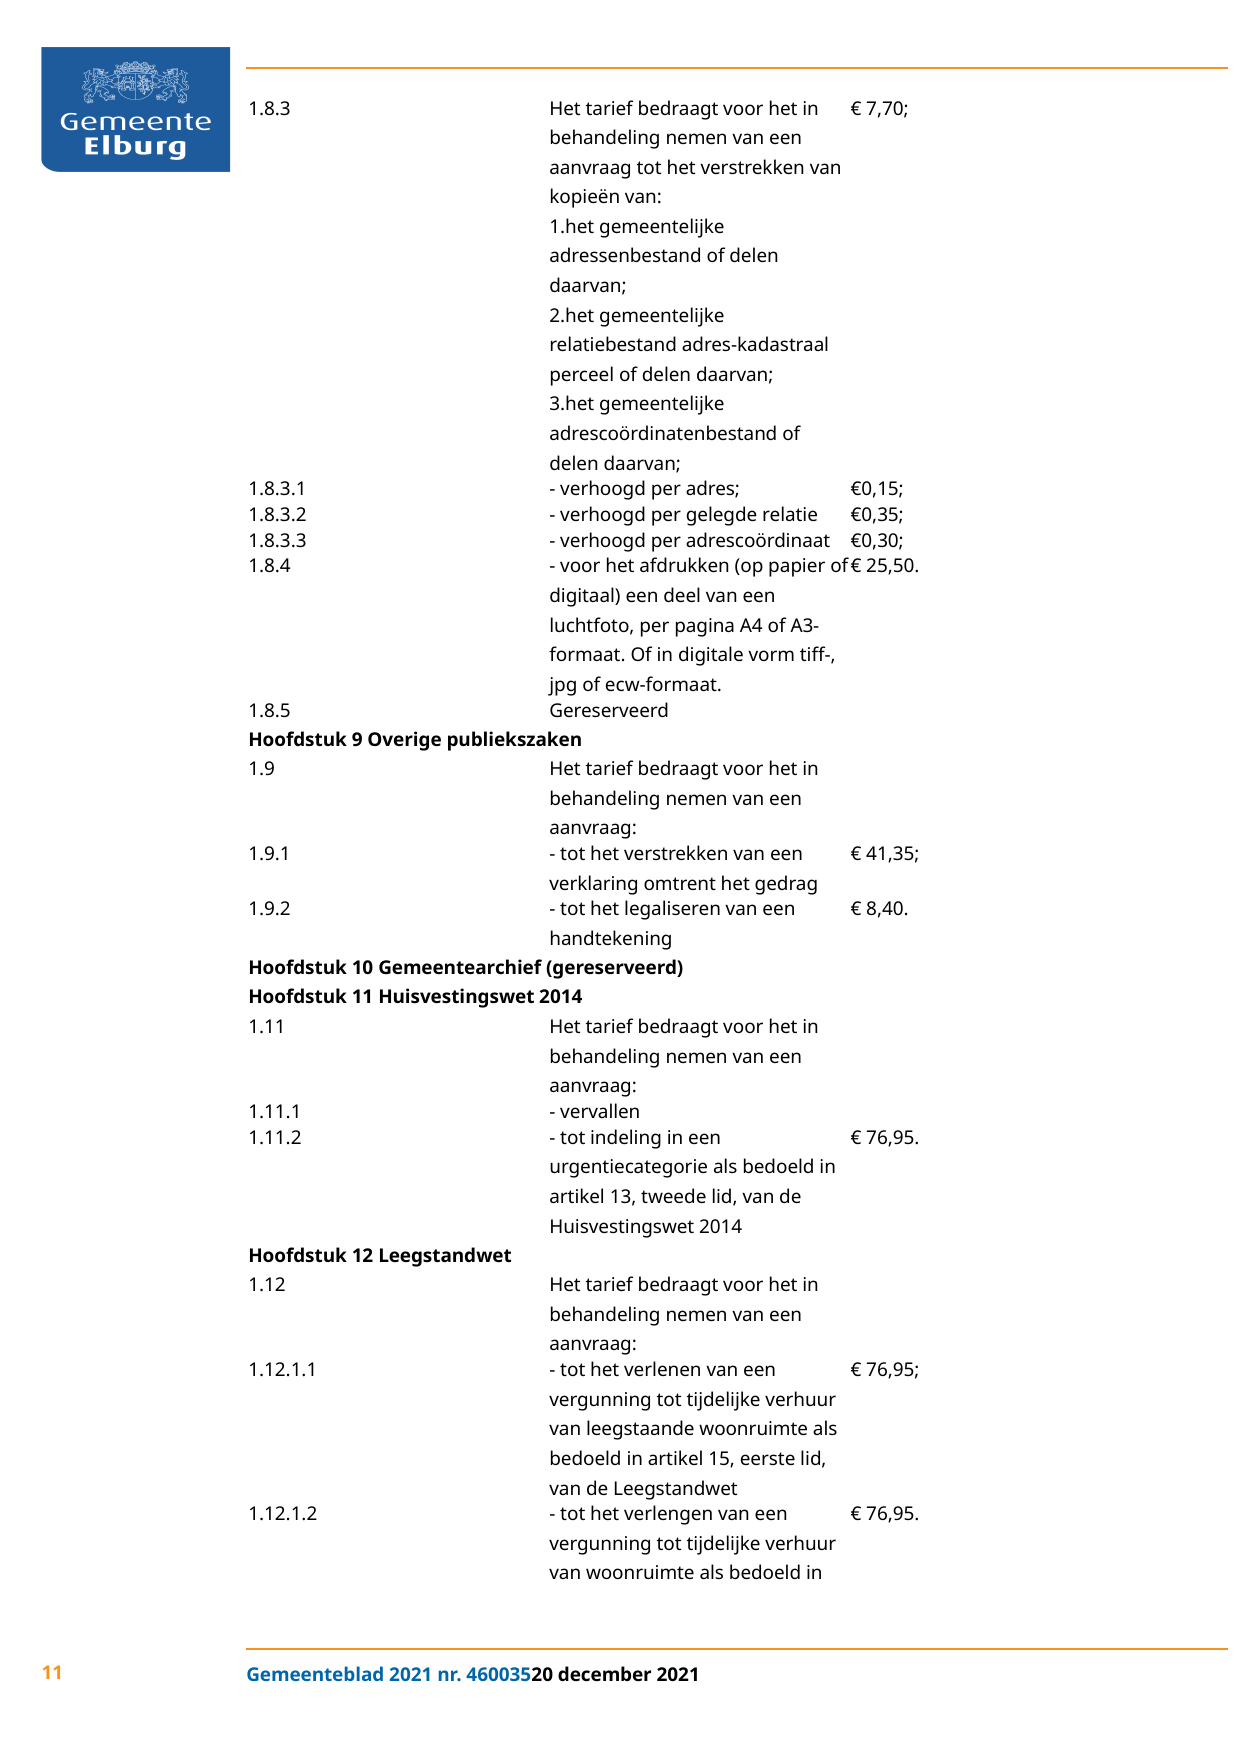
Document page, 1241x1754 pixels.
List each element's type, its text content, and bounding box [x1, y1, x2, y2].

table_cell € 25,50. [850, 553, 1152, 697]
table_cell Het tarief bedraagt voor het in behandeling nemen van een aanvraag tot het verstrekken van kopieën van: 1.het gemeentelijke adressenbestand of delen daarvan; 2.het gemeentelijke relatiebestand adres-kadastraal perceel of delen daarvan; 3.het gemeentelijke adrescoördinatenbestand of delen daarvan; [549, 95, 850, 476]
table_cell 1.8.4 [248, 553, 549, 697]
table_cell Gereserveerd [549, 697, 850, 722]
table_cell € 76,95. [850, 1124, 1152, 1238]
table_cell - tot het verlengen van een vergunning tot tijdelijke verhuur van woonruimte als bedoeld in [549, 1500, 850, 1585]
table_cell 1.12.1.1 [248, 1356, 549, 1500]
table_cell 1.12.1.2 [248, 1500, 549, 1585]
table_cell €0,30; [850, 527, 1152, 553]
table_cell € 76,95. [850, 1500, 1152, 1585]
table_cell 1.8.3.3 [248, 527, 549, 553]
table_cell - vervallen [549, 1098, 850, 1124]
table_header [850, 1271, 1152, 1356]
table_cell - tot het legaliseren van een handtekening [549, 896, 850, 951]
table_cell 1.9.1 [248, 840, 549, 896]
table_cell - tot het verlenen van een vergunning tot tijdelijke verhuur van leegstaande woonruimte als bedoeld in artikel 15, eerste lid, van de Leegstandwet [549, 1356, 850, 1500]
table_cell 1.11.2 [248, 1124, 549, 1238]
table_cell - verhoogd per gelegde relatie [549, 501, 850, 527]
table_cell 1.11.1 [248, 1098, 549, 1124]
table_header [850, 755, 1152, 840]
table_header 1.11 [248, 1014, 549, 1098]
text Hoofdstuk 12 Leegstandwet [248, 1242, 1152, 1267]
table_cell € 41,35; [850, 840, 1152, 896]
table_cell 1.8.5 [248, 697, 549, 722]
text Hoofdstuk 9 Overige publiekszaken [248, 726, 1152, 751]
table_cell 1.8.3.2 [248, 501, 549, 527]
table_cell € 8,40. [850, 896, 1152, 951]
table_cell € 76,95; [850, 1356, 1152, 1500]
table_cell €0,35; [850, 501, 1152, 527]
table_cell [850, 697, 1152, 722]
table_header Het tarief bedraagt voor het in behandeling nemen van een aanvraag: [549, 1014, 850, 1098]
table_header [850, 1014, 1152, 1098]
table_cell - voor het afdrukken (op papier of digitaal) een deel van een luchtfoto, per pagina A4 of A3-formaat. Of in digitale vorm tiff-, jpg of ecw-formaat. [549, 553, 850, 697]
table_cell €0,15; [850, 476, 1152, 501]
table_cell - tot indeling in een urgentiecategorie als bedoeld in artikel 13, tweede lid, van de Huisvestingswet 2014 [549, 1124, 850, 1238]
table_cell 1.8.3.1 [248, 476, 549, 501]
table_cell 1.8.3 [248, 95, 549, 476]
table_header Het tarief bedraagt voor het in behandeling nemen van een aanvraag: [549, 755, 850, 840]
table_cell - tot het verstrekken van een verklaring omtrent het gedrag [549, 840, 850, 896]
text Hoofdstuk 11 Huisvestingswet 2014 [248, 984, 1152, 1009]
table_cell € 7,70; [850, 95, 1152, 476]
table_cell [850, 1098, 1152, 1124]
table_cell - verhoogd per adres; [549, 476, 850, 501]
table_cell - verhoogd per adrescoördinaat [549, 527, 850, 553]
table_cell 1.9.2 [248, 896, 549, 951]
picture [41, 47, 231, 172]
text Hoofdstuk 10 Gemeentearchief (gereserveerd) [248, 954, 1152, 980]
table_header 1.9 [248, 755, 549, 840]
table_header Het tarief bedraagt voor het in behandeling nemen van een aanvraag: [549, 1271, 850, 1356]
table_header 1.12 [248, 1271, 549, 1356]
